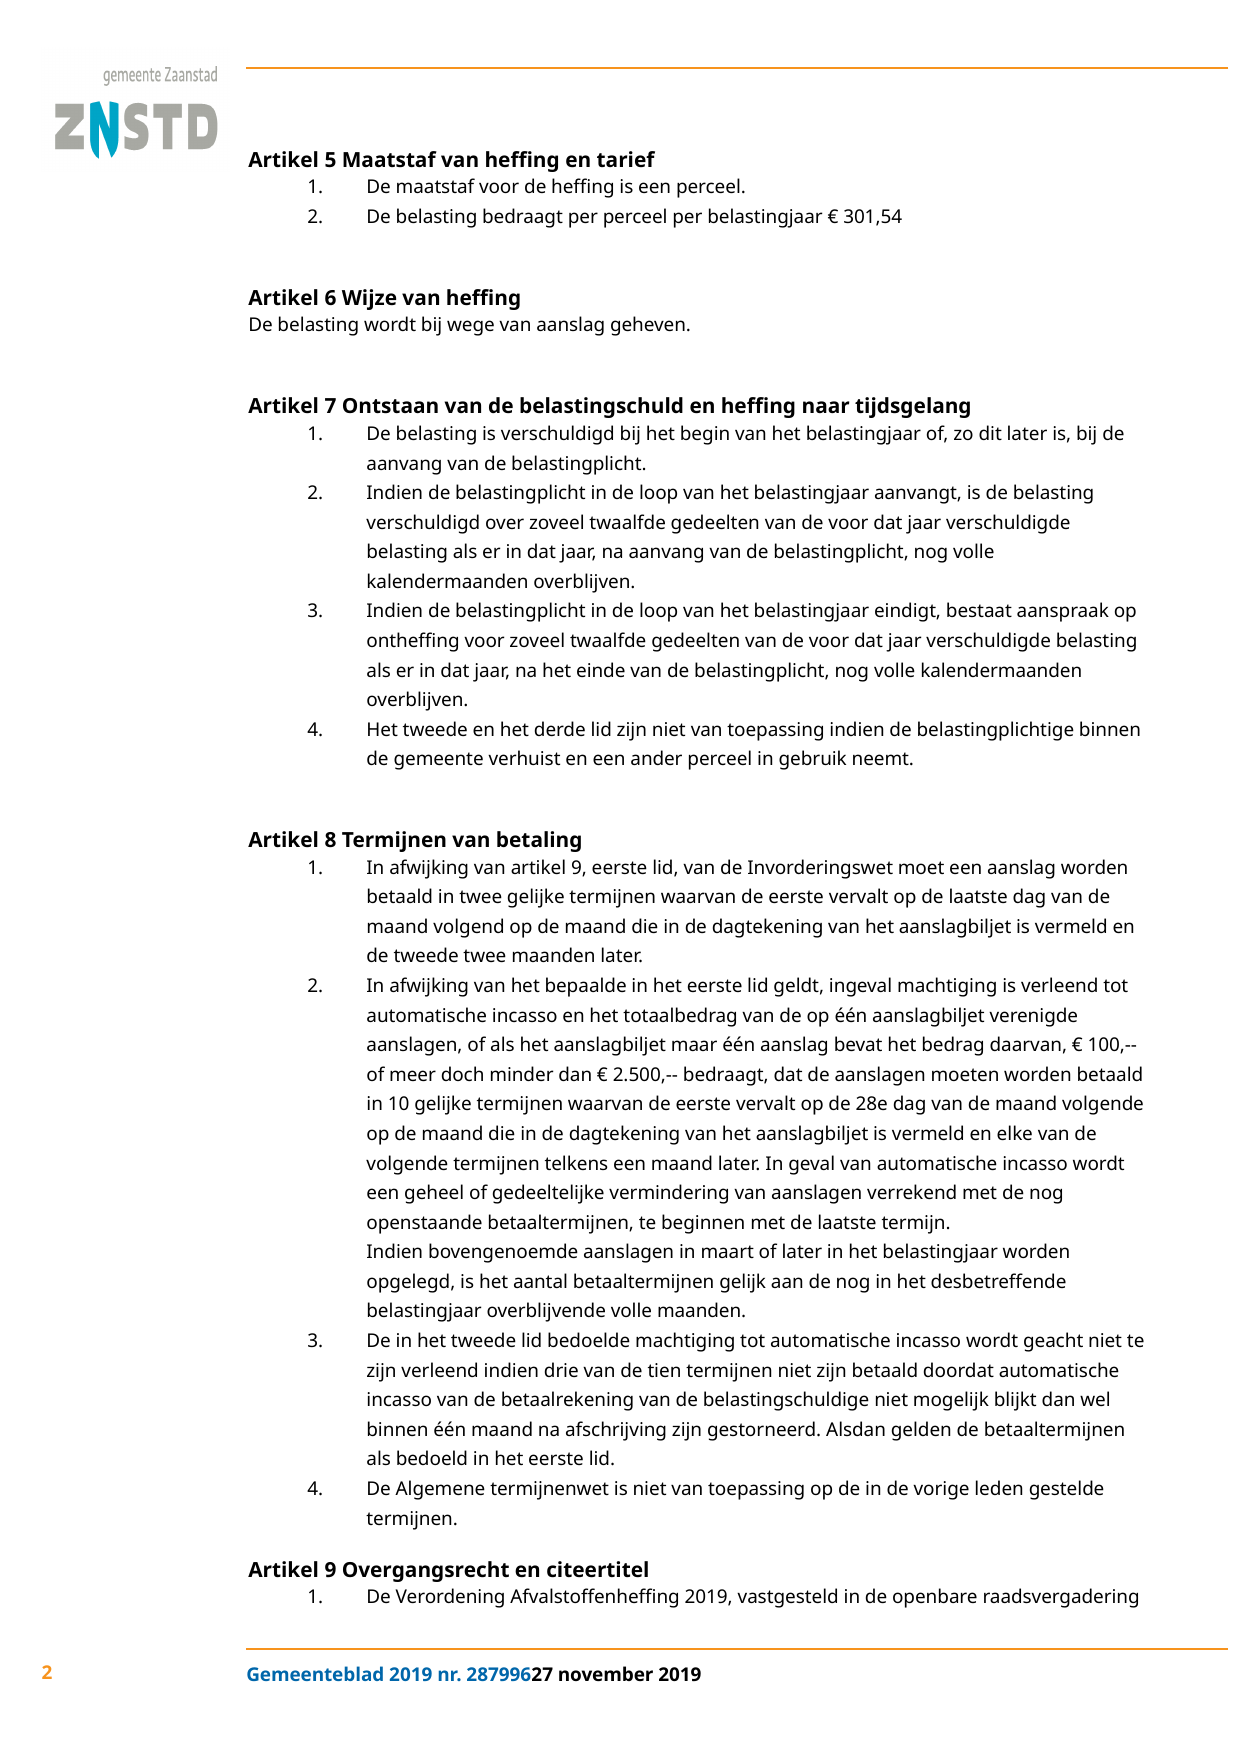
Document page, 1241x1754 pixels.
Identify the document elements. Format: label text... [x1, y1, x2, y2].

text De belasting wordt bij wege van aanslag geheven. [248, 312, 1152, 337]
text Artikel 9 Overgangsrecht en citeertitel [248, 1555, 1152, 1584]
picture [41, 47, 231, 172]
list Het tweede en het derde lid zijn niet van toepassing indien de belastingplichtige binnen de gemeente verhuist en een ander perceel in gebruik neemt. [307, 716, 1152, 771]
list Indien de belastingplicht in de loop van het belastingjaar aanvangt, is de belasting verschuldigd over zoveel twaalfde gedeelten van de voor dat jaar verschuldigde belasting als er in dat jaar, na aanvang van de belastingplicht, nog volle kalendermaanden overblijven. [307, 479, 1152, 594]
list Indien bovengenoemde aanslagen in maart of later in het belastingjaar worden opgelegd, is het aantal betaaltermijnen gelijk aan de nog in het desbetreffende belastingjaar overblijvende volle maanden. [307, 1238, 1152, 1323]
list In afwijking van het bepaalde in het eerste lid geldt, ingeval machtiging is verleend tot automatische incasso en het totaalbedrag van de op één aanslagbiljet verenigde aanslagen, of als het aanslagbiljet maar één aanslag bevat het bedrag daarvan, € 100,-- of meer doch minder dan € 2.500,-- bedraagt, dat de aanslagen moeten worden betaald in 10 gelijke termijnen waarvan de eerste vervalt op de 28e dag van de maand volgende op de maand die in de dagtekening van het aanslagbiljet is vermeld en elke van de volgende termijnen telkens een maand later. In geval van automatische incasso wordt een geheel of gedeeltelijke vermindering van aanslagen verrekend met de nog openstaande betaaltermijnen, te beginnen met de laatste termijn. [307, 972, 1152, 1235]
list De maatstaf voor de heffing is een perceel. [307, 174, 1152, 199]
text Artikel 8 Termijnen van betaling [248, 826, 1152, 854]
text Artikel 7 Ontstaan van de belastingschuld en heffing naar tijdsgelang [248, 392, 1152, 420]
list De in het tweede lid bedoelde machtiging tot automatische incasso wordt geacht niet te zijn verleend indien drie van de tien termijnen niet zijn betaald doordat automatische incasso van de betaalrekening van de belastingschuldige niet mogelijk blijkt dan wel binnen één maand na afschrijving zijn gestorneerd. Alsdan gelden de betaaltermijnen als bedoeld in het eerste lid. [307, 1327, 1152, 1471]
text Artikel 5 Maatstaf van heffing en tarief [248, 145, 1152, 174]
list Indien de belastingplicht in de loop van het belastingjaar eindigt, bestaat aanspraak op ontheffing voor zoveel twaalfde gedeelten van de voor dat jaar verschuldigde belasting als er in dat jaar, na het einde van de belastingplicht, nog volle kalendermaanden overblijven. [307, 598, 1152, 712]
list In afwijking van artikel 9, eerste lid, van de Invorderingswet moet een aanslag worden betaald in twee gelijke termijnen waarvan de eerste vervalt op de laatste dag van de maand volgend op de maand die in de dagtekening van het aanslagbiljet is vermeld en de tweede twee maanden later. [307, 854, 1152, 968]
list De Algemene termijnenwet is niet van toepassing op de in de vorige leden gestelde termijnen. [307, 1475, 1152, 1531]
text Artikel 6 Wijze van heffing [248, 283, 1152, 312]
list De belasting is verschuldigd bij het begin van het belastingjaar of, zo dit later is, bij de aanvang van de belastingplicht. [307, 420, 1152, 475]
list De Verordening Afvalstoffenheffing 2019, vastgesteld in de openbare raadsvergadering [307, 1584, 1152, 1609]
list De belasting bedraagt per perceel per belastingjaar € 301,54 [307, 203, 1152, 229]
